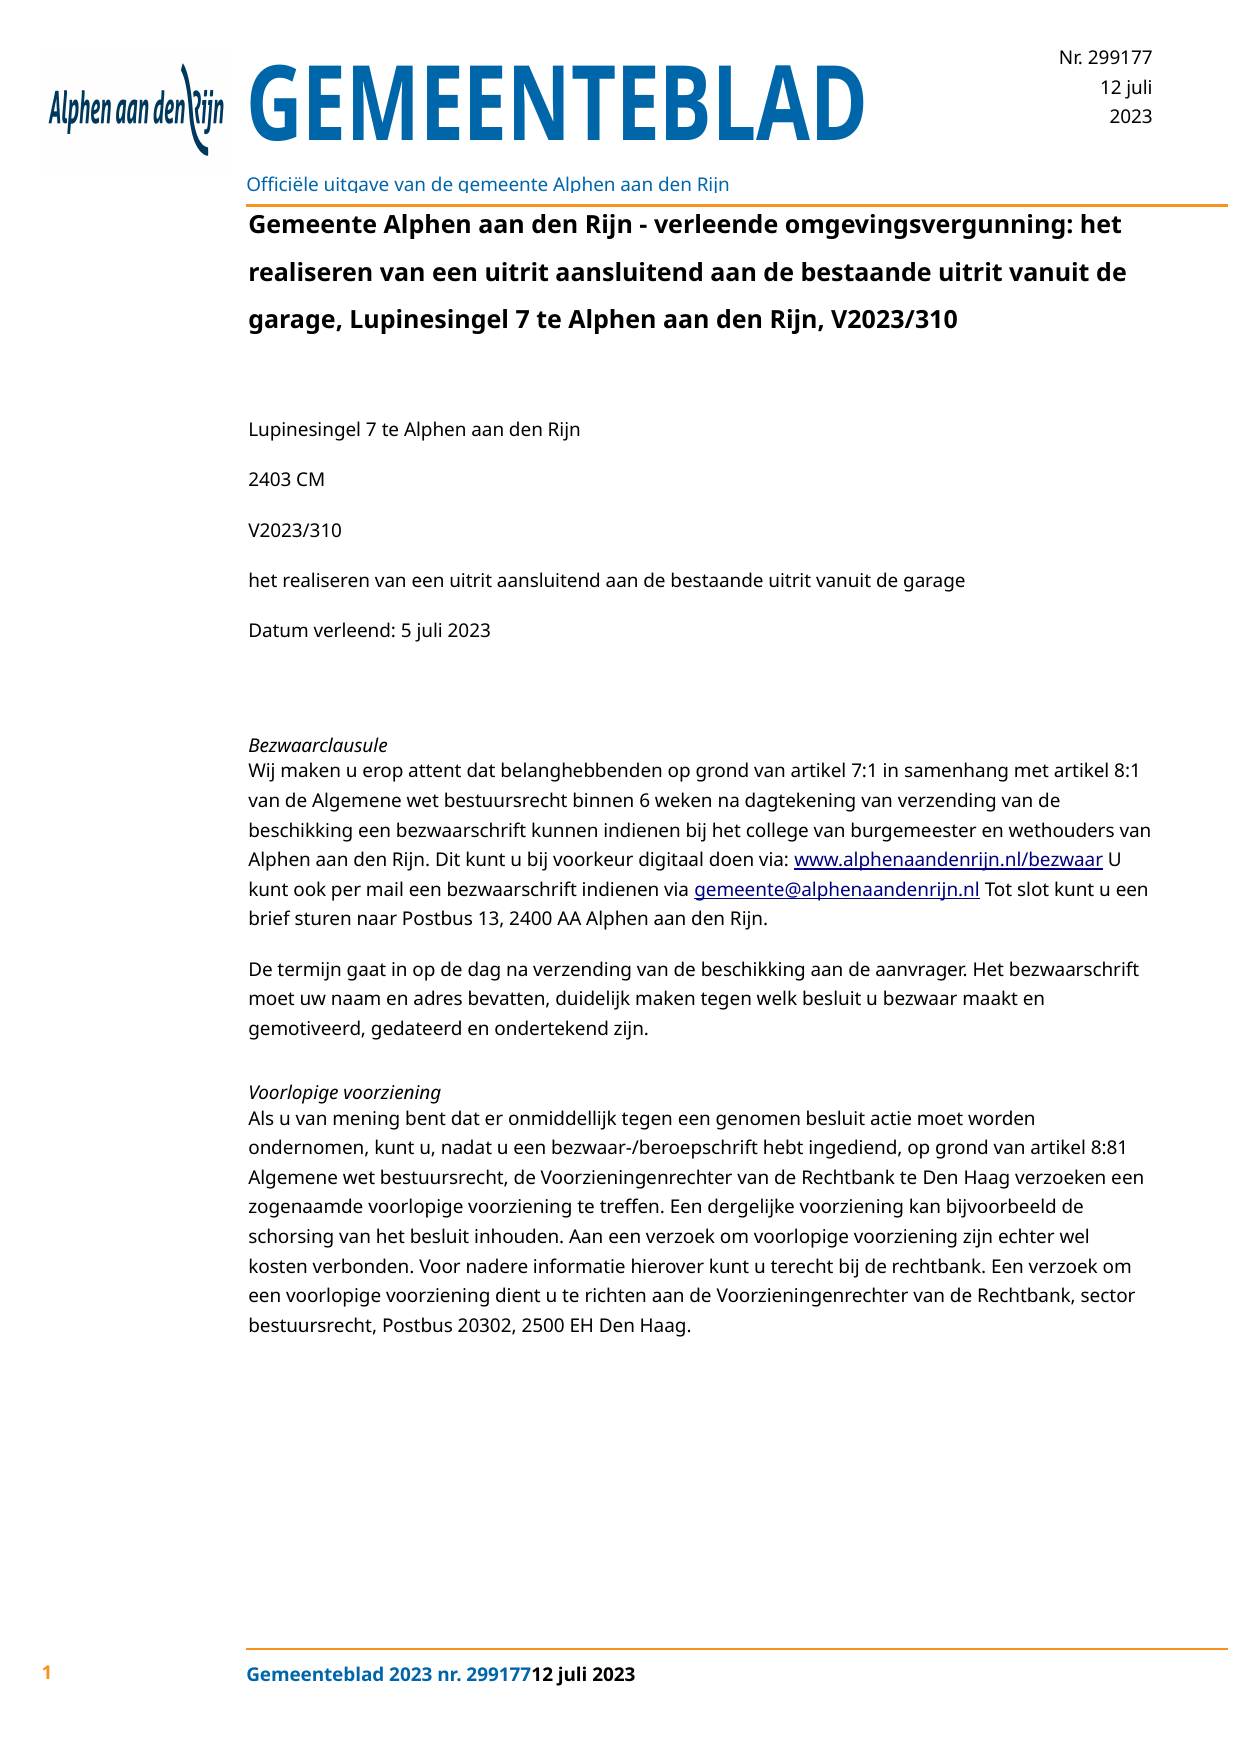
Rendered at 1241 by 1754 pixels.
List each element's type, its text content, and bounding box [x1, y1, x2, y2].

text Gemeente Alphen aan den Rijn - verleende omgevingsvergunning: het realiseren van een uitrit aansluitend aan de bestaande uitrit vanuit de garage, Lupinesingel 7 te Alphen aan den Rijn, V2023/310 [248, 207, 1152, 336]
text Lupinesingel 7 te Alphen aan den Rijn [248, 416, 1152, 442]
text V2023/310 [248, 517, 1152, 542]
text Bezwaarclausule [248, 732, 1152, 758]
text 2403 CM [248, 466, 1152, 492]
text Wij maken u erop attent dat belanghebbenden op grond van artikel 7:1 in samenhang met artikel 8:1 van de Algemene wet bestuursrecht binnen 6 weken na dagtekening van verzending van de beschikking een bezwaarschrift kunnen indienen bij het college van burgemeester en wethouders van Alphen aan den Rijn. Dit kunt u bij voorkeur digitaal doen via: www.alphenaandenrijn.nl/bezwaar U kunt ook per mail een bezwaarschrift indienen via gemeente@alphenaandenrijn.nl Tot slot kunt u een brief sturen naar Postbus 13, 2400 AA Alphen aan den Rijn. [248, 758, 1152, 931]
picture [41, 47, 231, 172]
text Als u van mening bent dat er onmiddellijk tegen een genomen besluit actie moet worden ondernomen, kunt u, nadat u een bezwaar-/beroepschrift hebt ingediend, op grond van artikel 8:81 Algemene wet bestuursrecht, de Voorzieningenrechter van de Rechtbank te Den Haag verzoeken een zogenaamde voorlopige voorziening te treffen. Een dergelijke voorziening kan bijvoorbeeld de schorsing van het besluit inhouden. Aan een verzoek om voorlopige voorziening zijn echter wel kosten verbonden. Voor nadere informatie hierover kunt u terecht bij de rechtbank. Een verzoek om een voorlopige voorziening dient u te richten aan de Voorzieningenrechter van de Rechtbank, sector bestuursrecht, Postbus 20302, 2500 EH Den Haag. [248, 1105, 1152, 1338]
text De termijn gaat in op de dag na verzending van de beschikking aan de aanvrager. Het bezwaarschrift moet uw naam en adres bevatten, duidelijk maken tegen welk besluit u bezwaar maakt en gemotiveerd, gedateerd en ondertekend zijn. [248, 956, 1152, 1041]
text het realiseren van een uitrit aansluitend aan de bestaande uitrit vanuit de garage [248, 567, 1152, 593]
text Voorlopige voorziening [248, 1079, 1152, 1105]
text Datum verleend: 5 juli 2023 [248, 618, 1152, 643]
